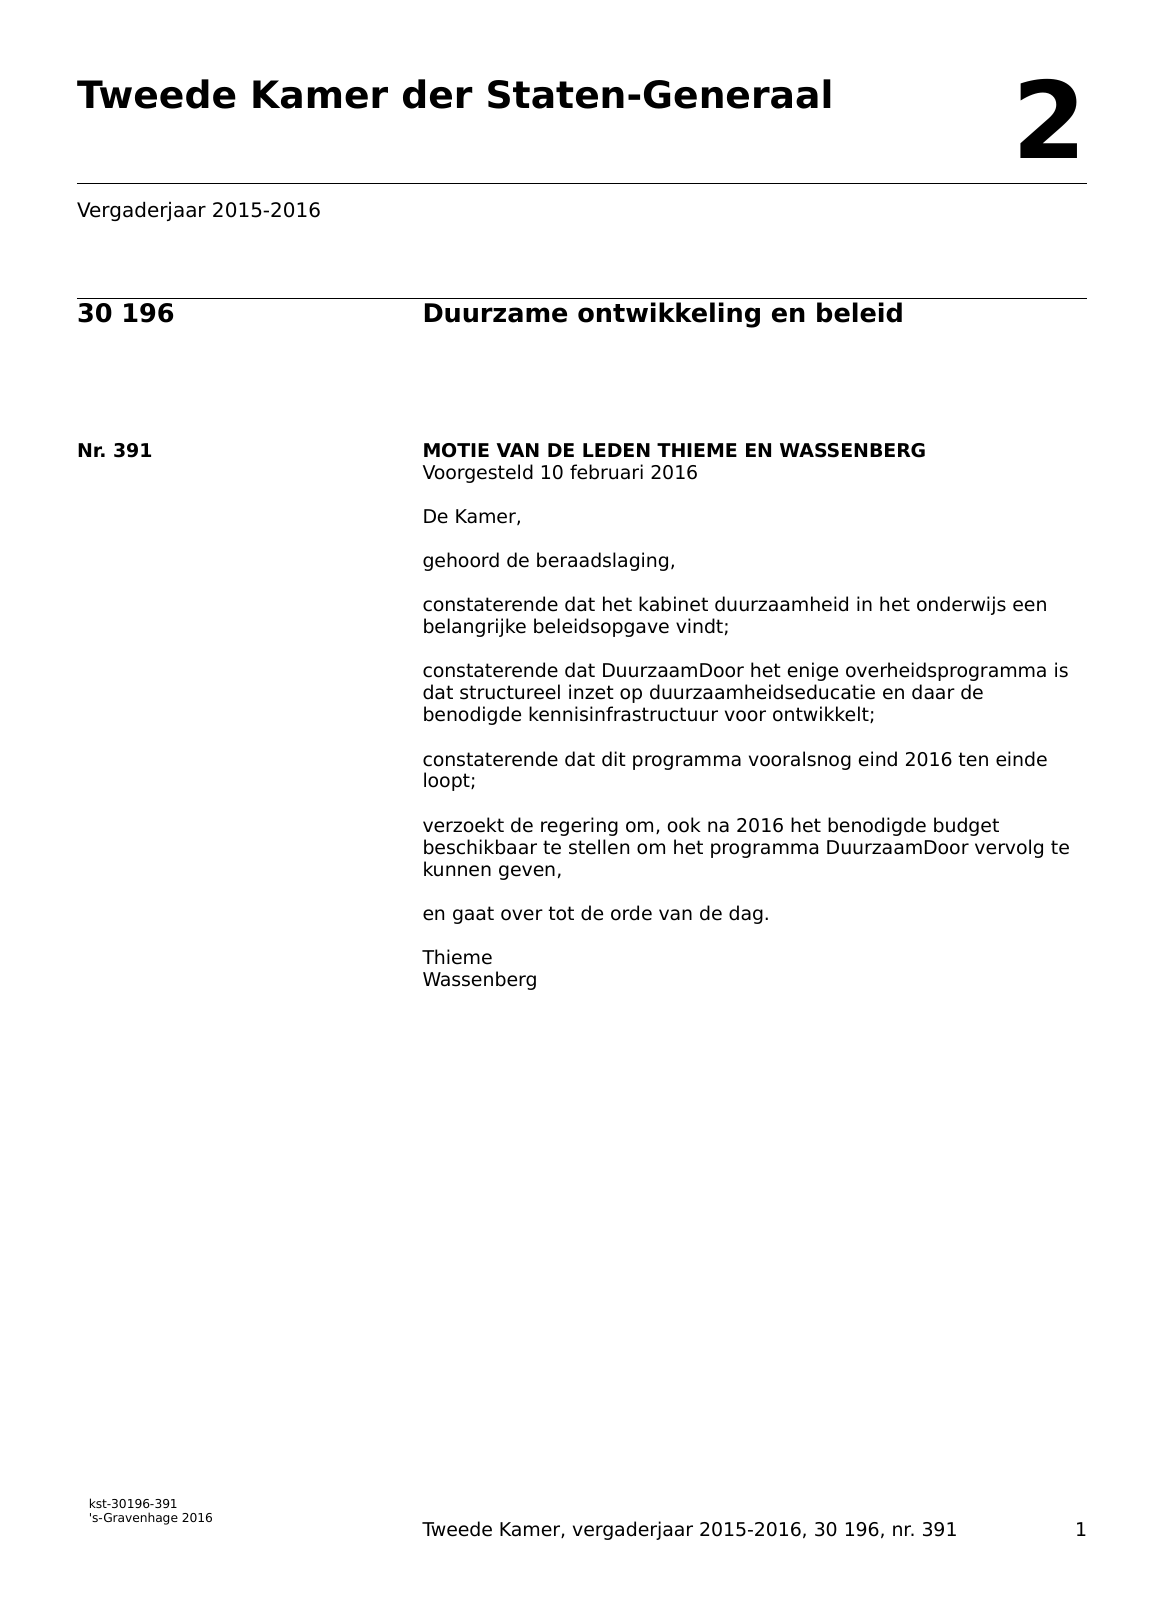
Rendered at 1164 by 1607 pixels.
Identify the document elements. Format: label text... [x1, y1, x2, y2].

text en gaat over tot de orde van de dag. [422, 903, 1087, 925]
text constaterende dat het kabinet duurzaamheid in het onderwijs een belangrijke beleidsopgave vindt; [422, 594, 1087, 638]
text De Kamer, [422, 506, 1087, 528]
text kst-30196-391 [88, 1497, 323, 1511]
text Thieme [422, 947, 1087, 969]
table_header 2 [886, 59, 1087, 183]
text Voorgesteld 10 februari 2016 [422, 462, 1087, 484]
text Wassenberg [422, 969, 1087, 991]
text constaterende dat DuurzaamDoor het enige overheidsprogramma is dat structureel inzet op duurzaamheidseducatie en daar de benodigde kennisinfrastructuur voor ontwikkelt; [422, 660, 1087, 726]
subtitle 30 196 Duurzame ontwikkeling en beleid [77, 299, 1087, 329]
text constaterende dat dit programma vooralsnog eind 2016 ten einde loopt; [422, 748, 1087, 792]
text gehoord de beraadslaging, [422, 550, 1087, 572]
table_header Tweede Kamer der Staten-Generaal [77, 59, 886, 183]
table_cell Vergaderjaar 2015-2016 [77, 184, 1087, 298]
text 's-Gravenhage 2016 [88, 1511, 323, 1525]
subtitle Nr. 391 MOTIE VAN DE LEDEN THIEME EN WASSENBERG [77, 440, 1087, 462]
text verzoekt de regering om, ook na 2016 het benodigde budget beschikbaar te stellen om het programma DuurzaamDoor vervolg te kunnen geven, [422, 814, 1087, 881]
